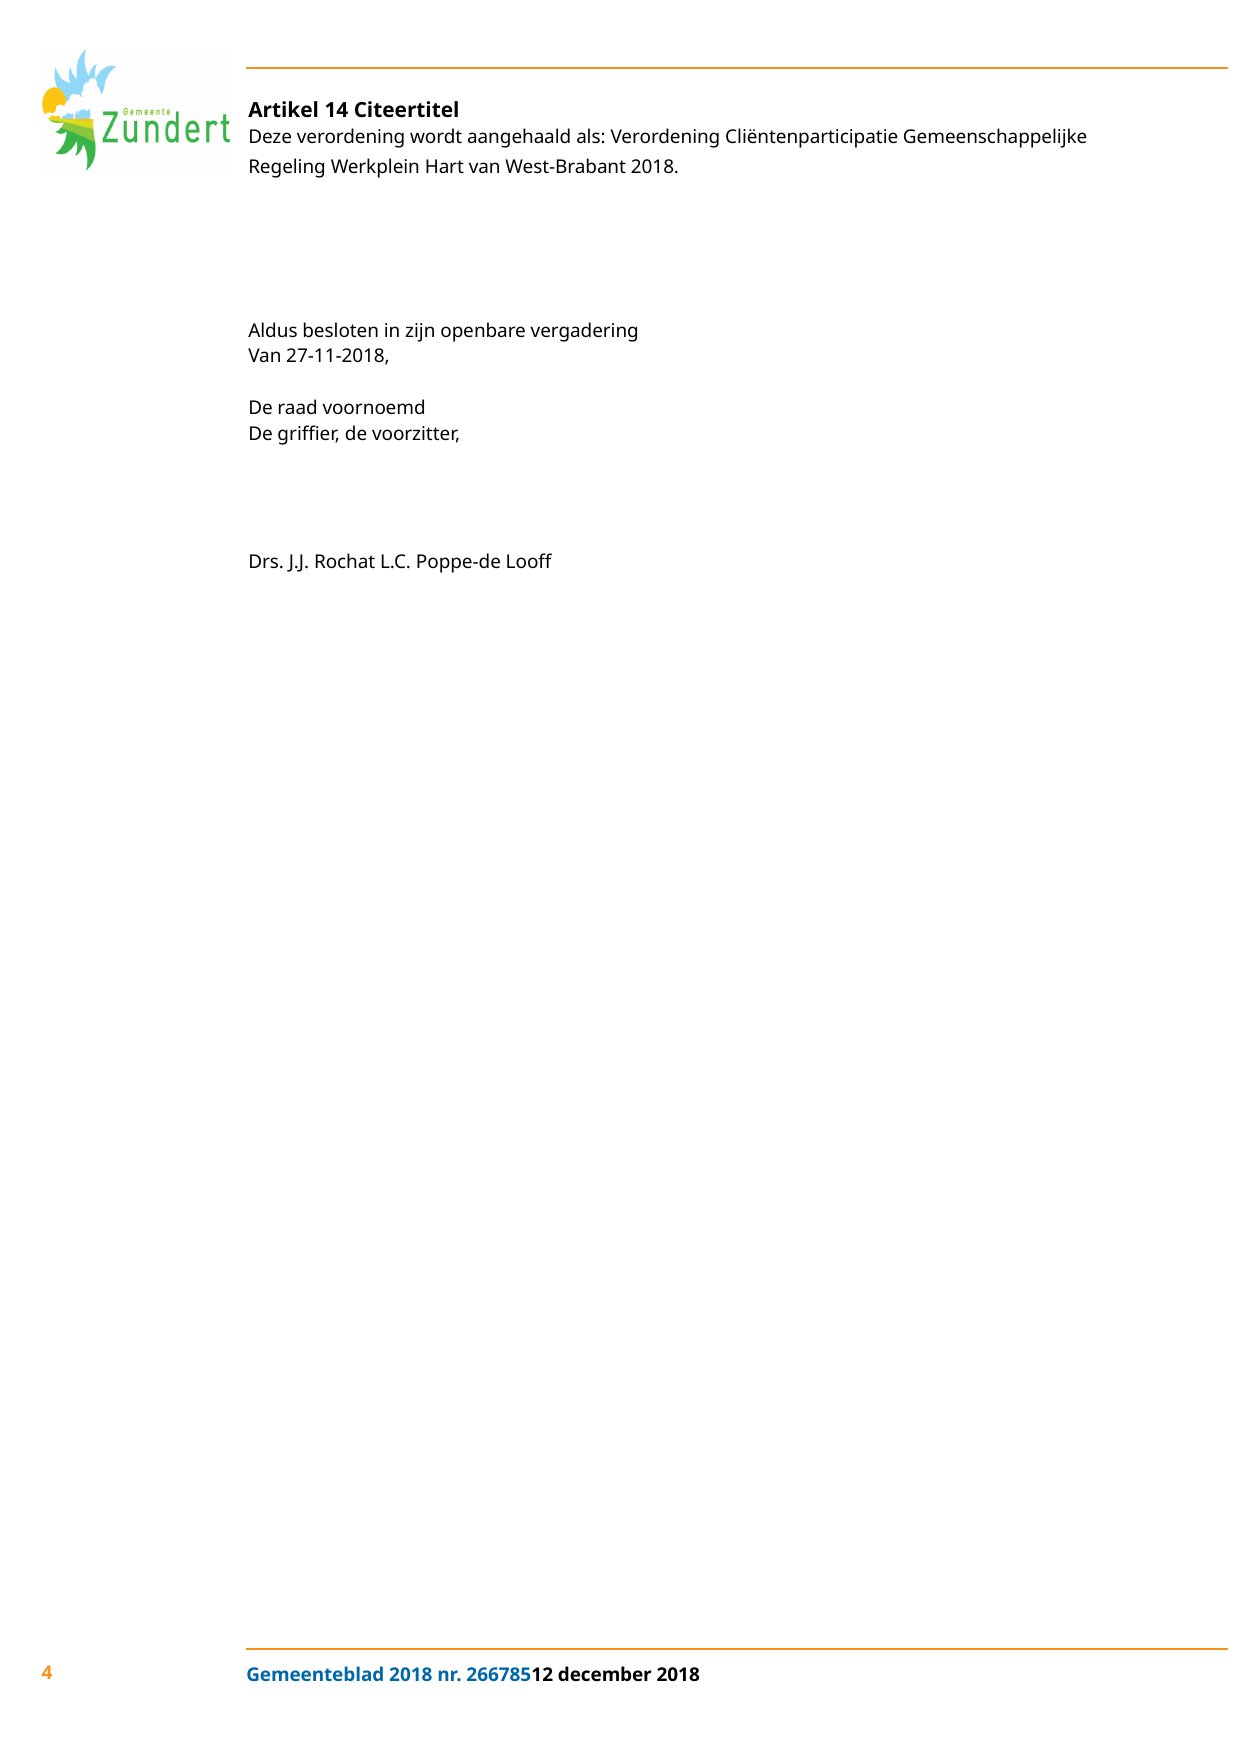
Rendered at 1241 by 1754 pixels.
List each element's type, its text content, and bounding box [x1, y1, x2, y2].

text De griffier, de voorzitter, [248, 420, 1152, 445]
text Aldus besloten in zijn openbare vergadering [248, 317, 1152, 342]
picture [41, 47, 231, 172]
text Deze verordening wordt aangehaald als: Verordening Cliëntenparticipatie Gemeenschappelijke Regeling Werkplein Hart van West-Brabant 2018. [248, 123, 1152, 178]
text De raad voornoemd [248, 394, 1152, 420]
text Artikel 14 Citeertitel [248, 95, 1152, 123]
text Van 27-11-2018, [248, 342, 1152, 368]
text Drs. J.J. Rochat L.C. Poppe-de Looff [248, 548, 1152, 574]
